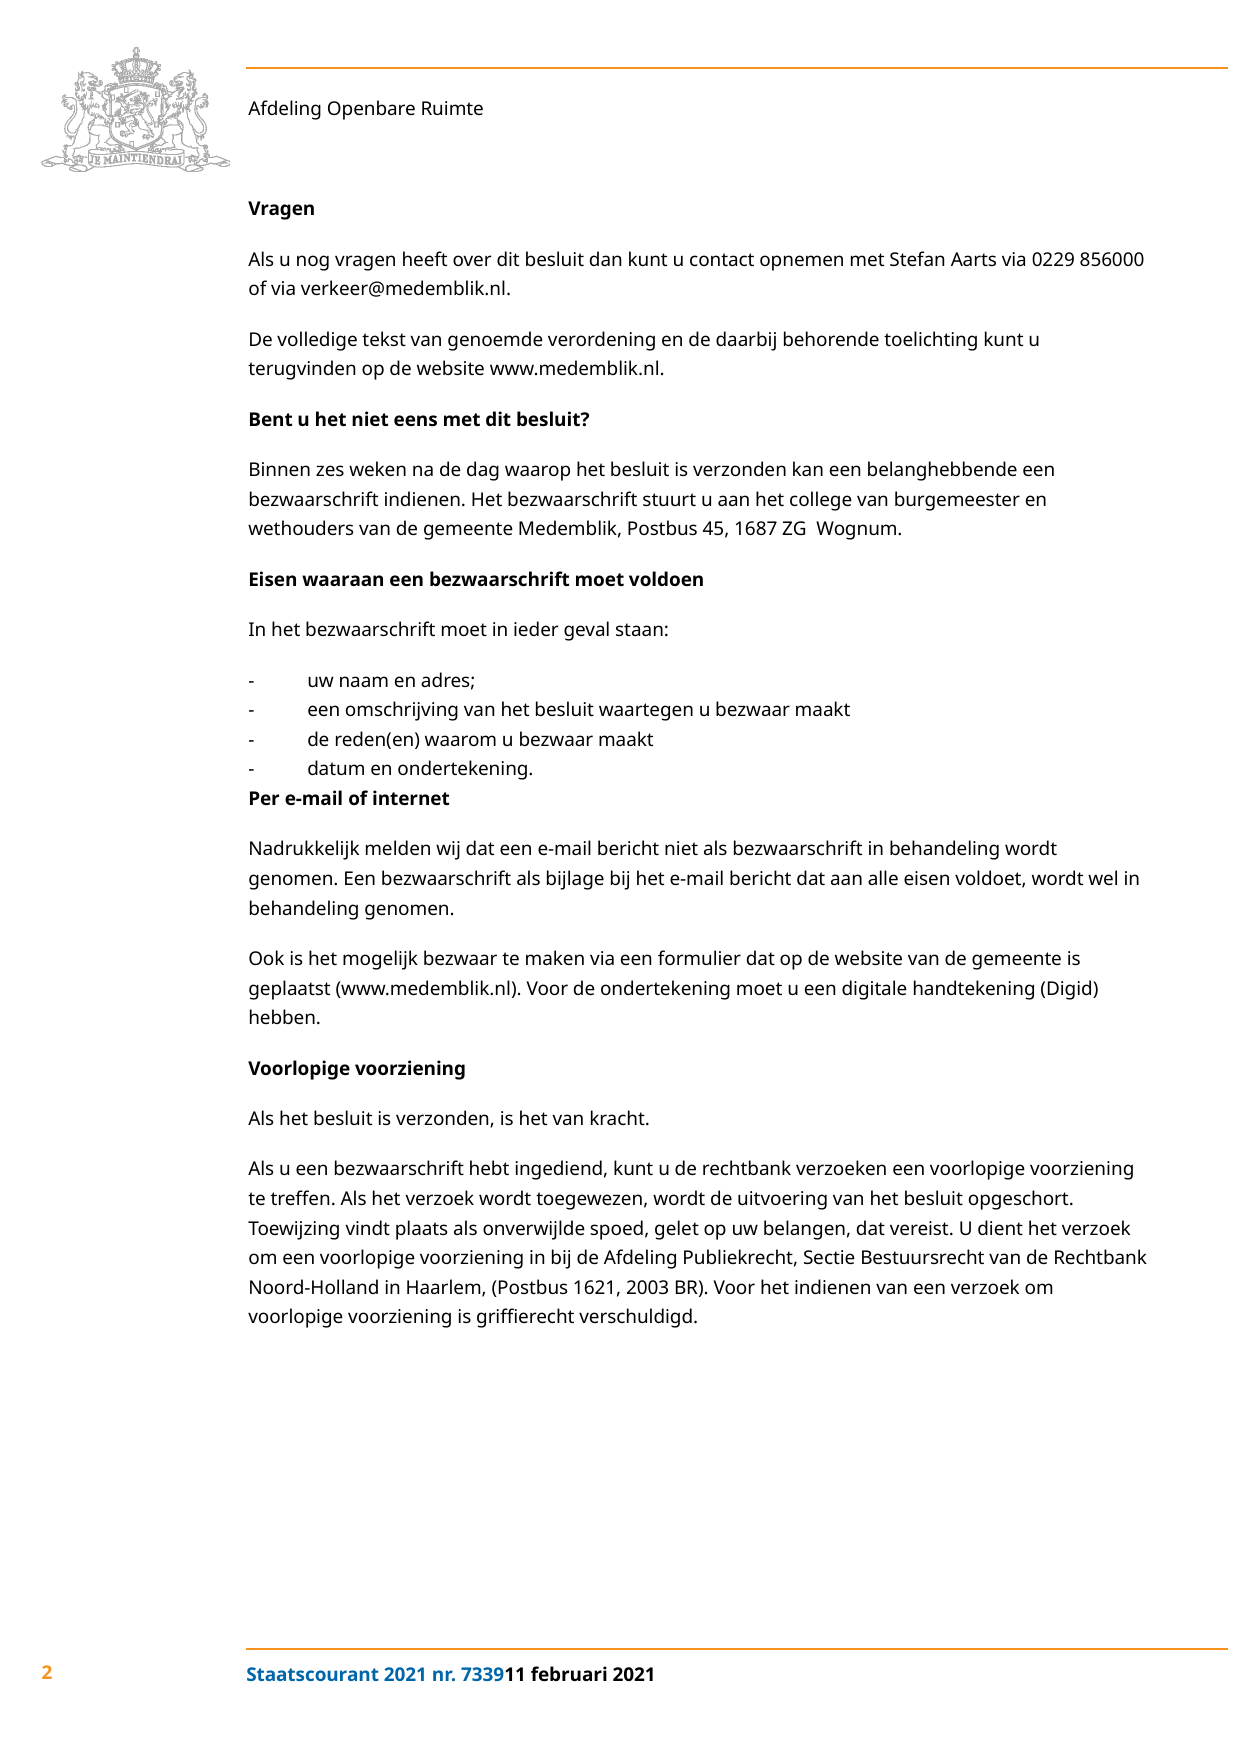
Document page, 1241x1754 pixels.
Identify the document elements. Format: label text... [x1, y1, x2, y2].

text Als u een bezwaarschrift hebt ingediend, kunt u de rechtbank verzoeken een voorlopige voorziening te treffen. Als het verzoek wordt toegewezen, wordt de uitvoering van het besluit opgeschort. Toewijzing vindt plaats als onverwijlde spoed, gelet op uw belangen, dat vereist. U dient het verzoek om een voorlopige voorziening in bij de Afdeling Publiekrecht, Sectie Bestuursrecht van de Rechtbank Noord-Holland in Haarlem, (Postbus 1621, 2003 BR). Voor het indienen van een verzoek om voorlopige voorziening is griffierecht verschuldigd. [248, 1156, 1152, 1329]
text De volledige tekst van genoemde verordening en de daarbij behorende toelichting kunt u terugvinden op de website www.medemblik.nl. [248, 326, 1152, 381]
text Binnen zes weken na de dag waarop het besluit is verzonden kan een belanghebbende een bezwaarschrift indienen. Het bezwaarschrift stuurt u aan het college van burgemeester en wethouders van de gemeente Medemblik, Postbus 45, 1687 ZG Wognum. [248, 456, 1152, 541]
text Eisen waaraan een bezwaarschrift moet voldoen [248, 566, 1152, 592]
text Als u nog vragen heeft over dit besluit dan kunt u contact opnemen met Stefan Aarts via 0229 856000 of via verkeer@medemblik.nl. [248, 246, 1152, 301]
text Bent u het niet eens met dit besluit? [248, 406, 1152, 432]
text Per e-mail of internet [248, 785, 1152, 811]
text Afdeling Openbare Ruimte [248, 95, 1152, 121]
picture [41, 47, 231, 172]
text In het bezwaarschrift moet in ieder geval staan: [248, 616, 1152, 642]
list datum en ondertekening. [248, 756, 1152, 781]
text Vragen [248, 196, 1152, 221]
list een omschrijving van het besluit waartegen u bezwaar maakt [248, 696, 1152, 722]
text Voorlopige voorziening [248, 1055, 1152, 1081]
list de reden(en) waarom u bezwaar maakt [248, 726, 1152, 752]
list uw naam en adres; [248, 667, 1152, 693]
text Nadrukkelijk melden wij dat een e-mail bericht niet als bezwaarschrift in behandeling wordt genomen. Een bezwaarschrift als bijlage bij het e-mail bericht dat aan alle eisen voldoet, wordt wel in behandeling genomen. [248, 836, 1152, 921]
text Als het besluit is verzonden, is het van kracht. [248, 1105, 1152, 1131]
text Ook is het mogelijk bezwaar te maken via een formulier dat op de website van de gemeente is geplaatst (www.medemblik.nl). Voor de ondertekening moet u een digitale handtekening (Digid) hebben. [248, 945, 1152, 1030]
